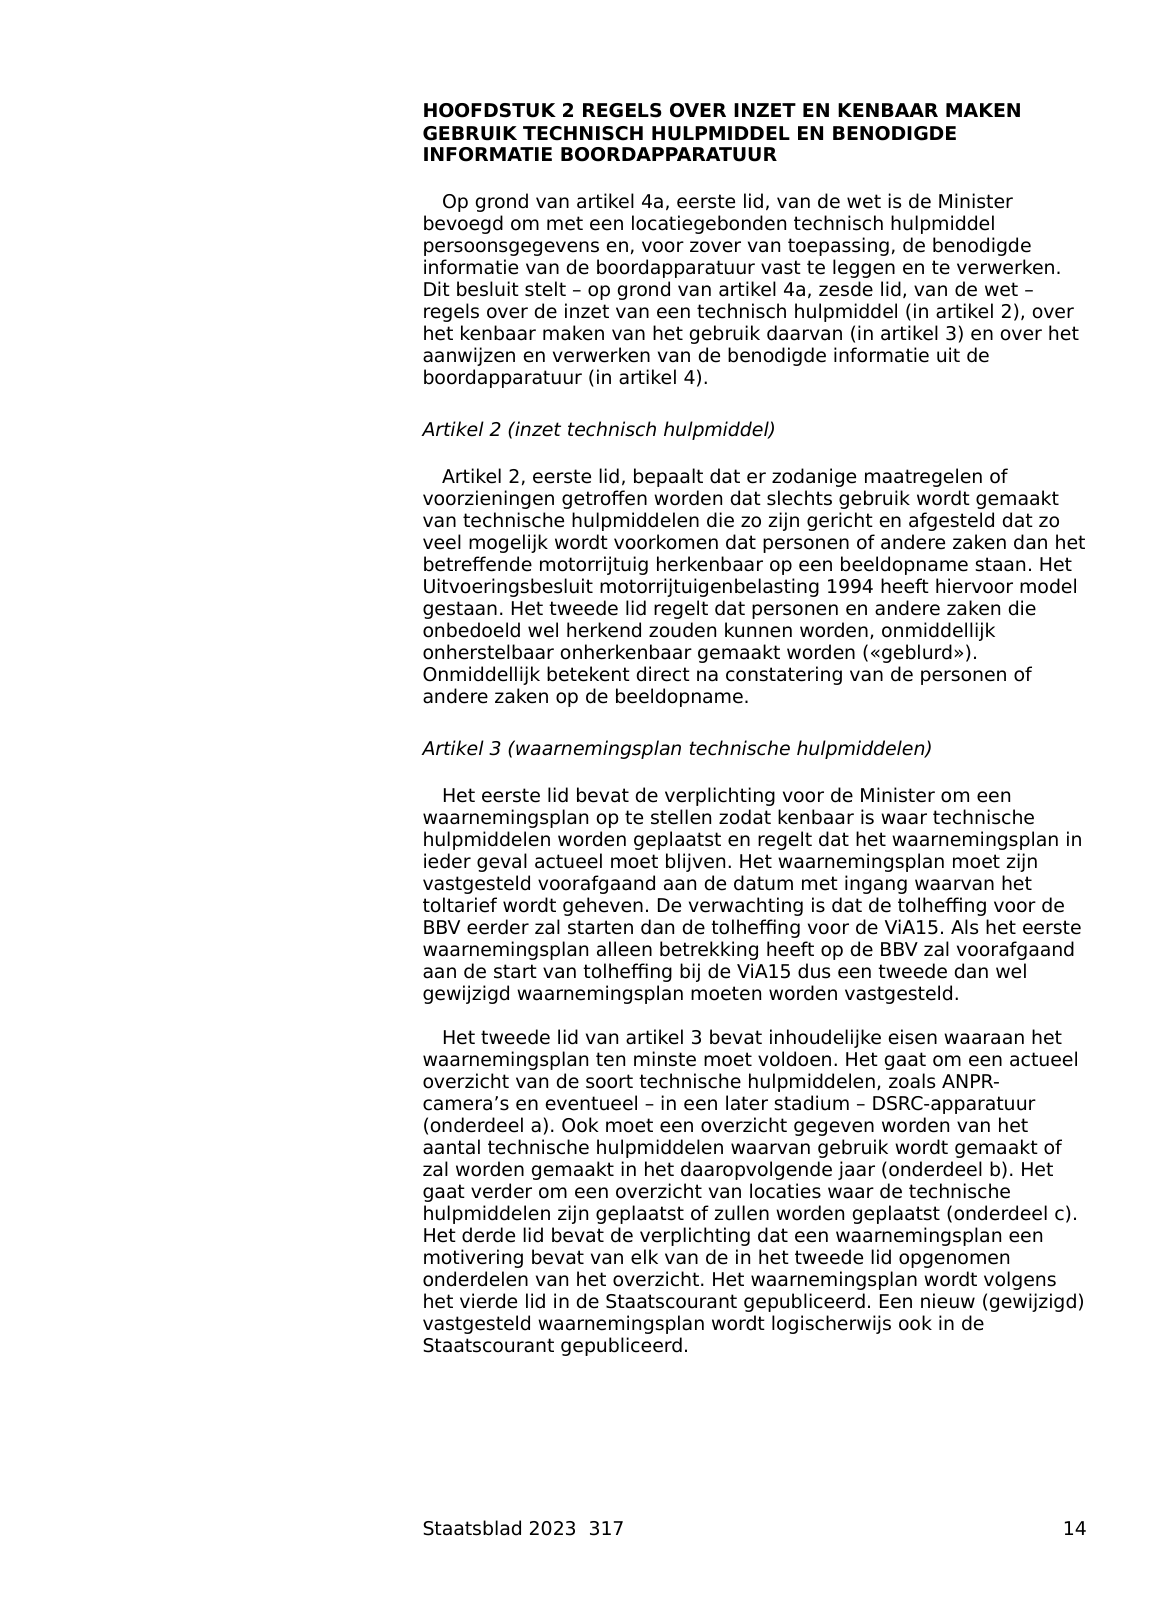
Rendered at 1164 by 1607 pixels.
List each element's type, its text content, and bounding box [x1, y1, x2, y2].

subtitle Artikel 2 (inzet technisch hulpmiddel) [422, 419, 1087, 441]
text Het tweede lid van artikel 3 bevat inhoudelijke eisen waaraan het waarnemingsplan ten minste moet voldoen. Het gaat om een actueel overzicht van de soort technische hulpmiddelen, zoals ANPR-camera’s en eventueel – in een later stadium – DSRC-apparatuur (onderdeel a). Ook moet een overzicht gegeven worden van het aantal technische hulpmiddelen waarvan gebruik wordt gemaakt of zal worden gemaakt in het daaropvolgende jaar (onderdeel b). Het gaat verder om een overzicht van locaties waar de technische hulpmiddelen zijn geplaatst of zullen worden geplaatst (onderdeel c). Het derde lid bevat de verplichting dat een waarnemingsplan een motivering bevat van elk van de in het tweede lid opgenomen onderdelen van het overzicht. Het waarnemingsplan wordt volgens het vierde lid in de Staatscourant gepubliceerd. Een nieuw (gewijzigd) vastgesteld waarnemingsplan wordt logischerwijs ook in de Staatscourant gepubliceerd. [422, 1027, 1087, 1357]
text Op grond van artikel 4a, eerste lid, van de wet is de Minister bevoegd om met een locatiegebonden technisch hulpmiddel persoonsgegevens en, voor zover van toepassing, de benodigde informatie van de boordapparatuur vast te leggen en te verwerken. Dit besluit stelt – op grond van artikel 4a, zesde lid, van de wet – regels over de inzet van een technisch hulpmiddel (in artikel 2), over het kenbaar maken van het gebruik daarvan (in artikel 3) en over het aanwijzen en verwerken van de benodigde informatie uit de boordapparatuur (in artikel 4). [422, 191, 1087, 389]
text Artikel 2, eerste lid, bepaalt dat er zodanige maatregelen of voorzieningen getroffen worden dat slechts gebruik wordt gemaakt van technische hulpmiddelen die zo zijn gericht en afgesteld dat zo veel mogelijk wordt voorkomen dat personen of andere zaken dan het betreffende motorrijtuig herkenbaar op een beeldopname staan. Het Uitvoeringsbesluit motorrijtuigenbelasting 1994 heeft hiervoor model gestaan. Het tweede lid regelt dat personen en andere zaken die onbedoeld wel herkend zouden kunnen worden, onmiddellijk onherstelbaar onherkenbaar gemaakt worden («geblurd»). Onmiddellijk betekent direct na constatering van de personen of andere zaken op de beeldopname. [422, 466, 1087, 708]
subtitle HOOFDSTUK 2 REGELS OVER INZET EN KENBAAR MAKEN GEBRUIK TECHNISCH HULPMIDDEL EN BENODIGDE INFORMATIE BOORDAPPARATUUR [422, 100, 1087, 166]
subtitle Artikel 3 (waarnemingsplan technische hulpmiddelen) [422, 738, 1087, 760]
text Het eerste lid bevat de verplichting voor de Minister om een waarnemingsplan op te stellen zodat kenbaar is waar technische hulpmiddelen worden geplaatst en regelt dat het waarnemingsplan in ieder geval actueel moet blijven. Het waarnemingsplan moet zijn vastgesteld voorafgaand aan de datum met ingang waarvan het toltarief wordt geheven. De verwachting is dat de tolheffing voor de BBV eerder zal starten dan de tolheffing voor de ViA15. Als het eerste waarnemingsplan alleen betrekking heeft op de BBV zal voorafgaand aan de start van tolheffing bij de ViA15 dus een tweede dan wel gewijzigd waarnemingsplan moeten worden vastgesteld. [422, 785, 1087, 1005]
